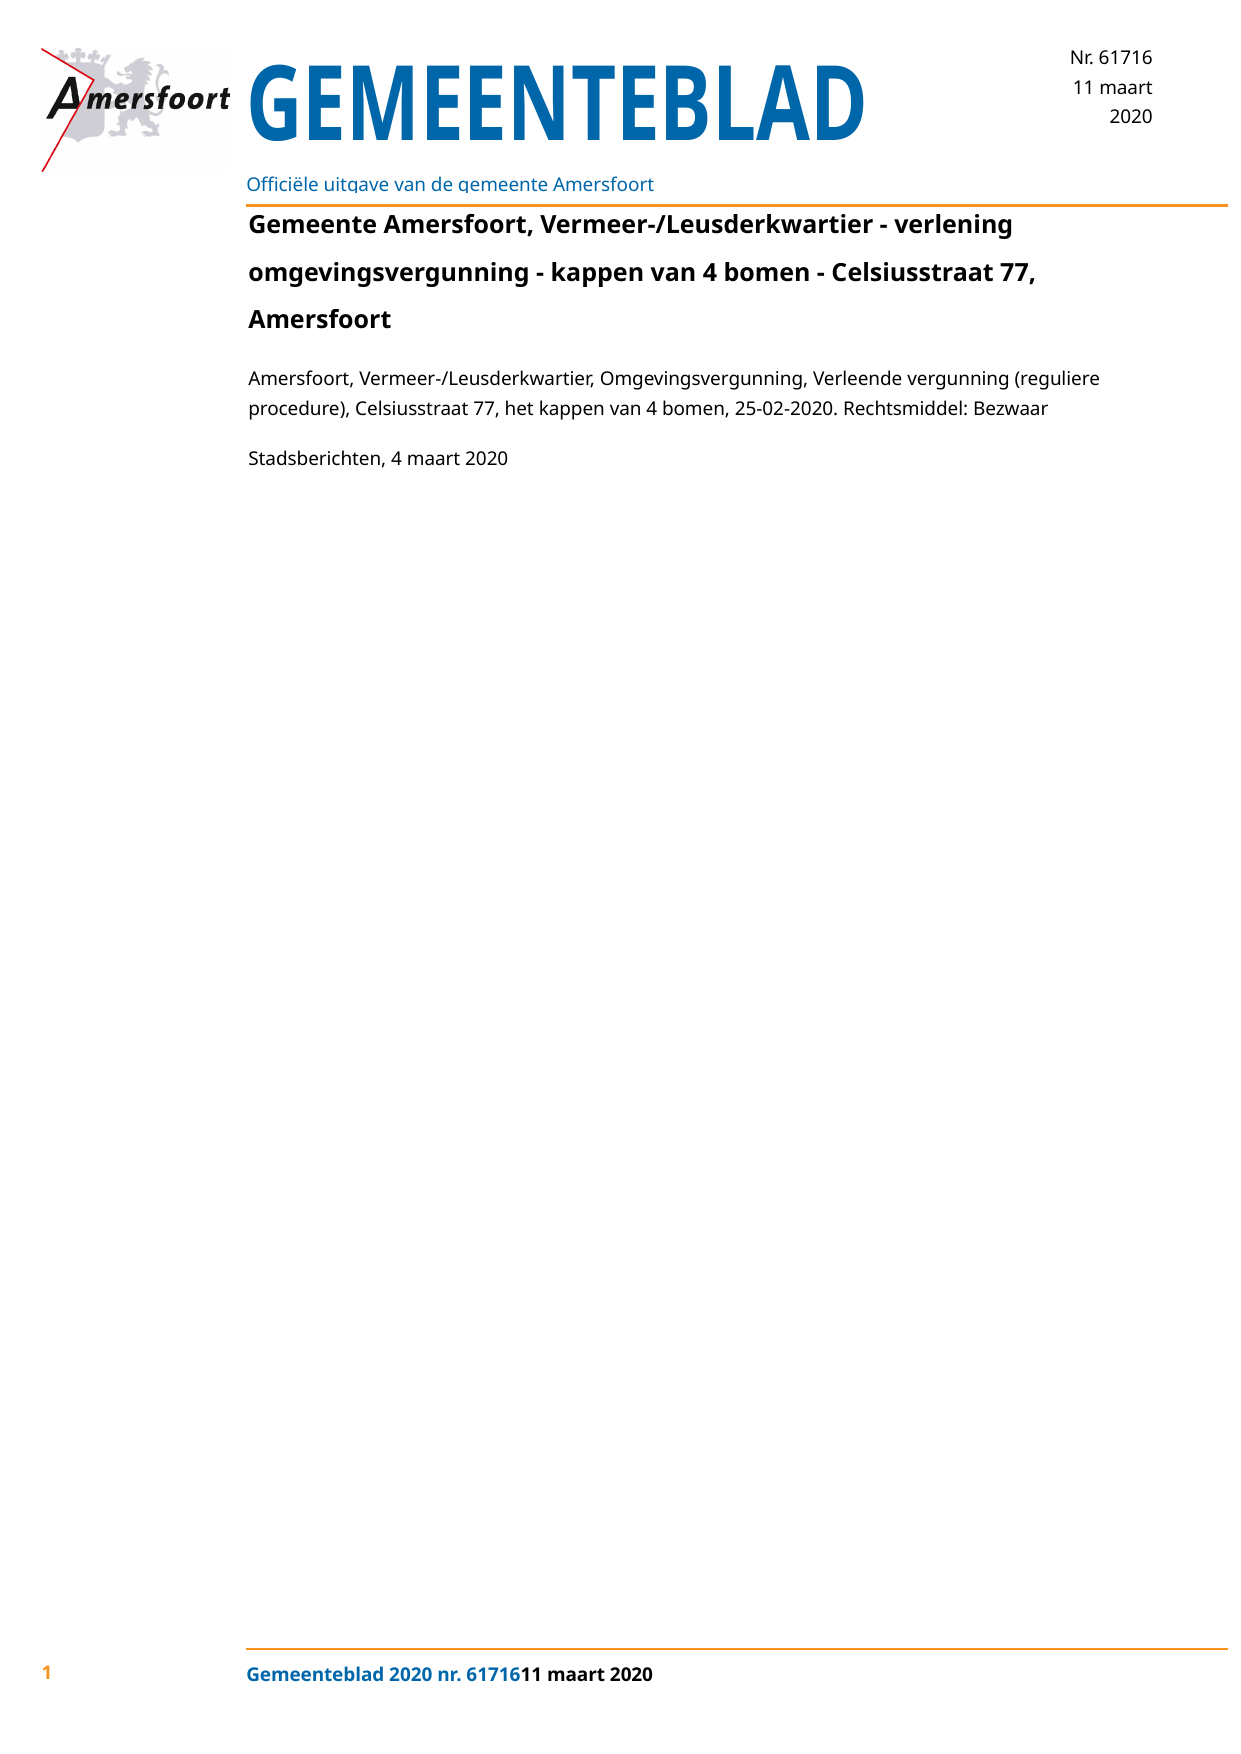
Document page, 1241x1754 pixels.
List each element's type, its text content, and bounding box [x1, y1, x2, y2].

text Stadsberichten, 4 maart 2020 [248, 446, 1152, 471]
picture [41, 47, 231, 172]
text Gemeente Amersfoort, Vermeer-/Leusderkwartier - verlening omgevingsvergunning - kappen van 4 bomen - Celsiusstraat 77, Amersfoort [248, 207, 1152, 336]
text Amersfoort, Vermeer-/Leusderkwartier, Omgevingsvergunning, Verleende vergunning (reguliere procedure), Celsiusstraat 77, het kappen van 4 bomen, 25-02-2020. Rechtsmiddel: Bezwaar [248, 366, 1152, 421]
